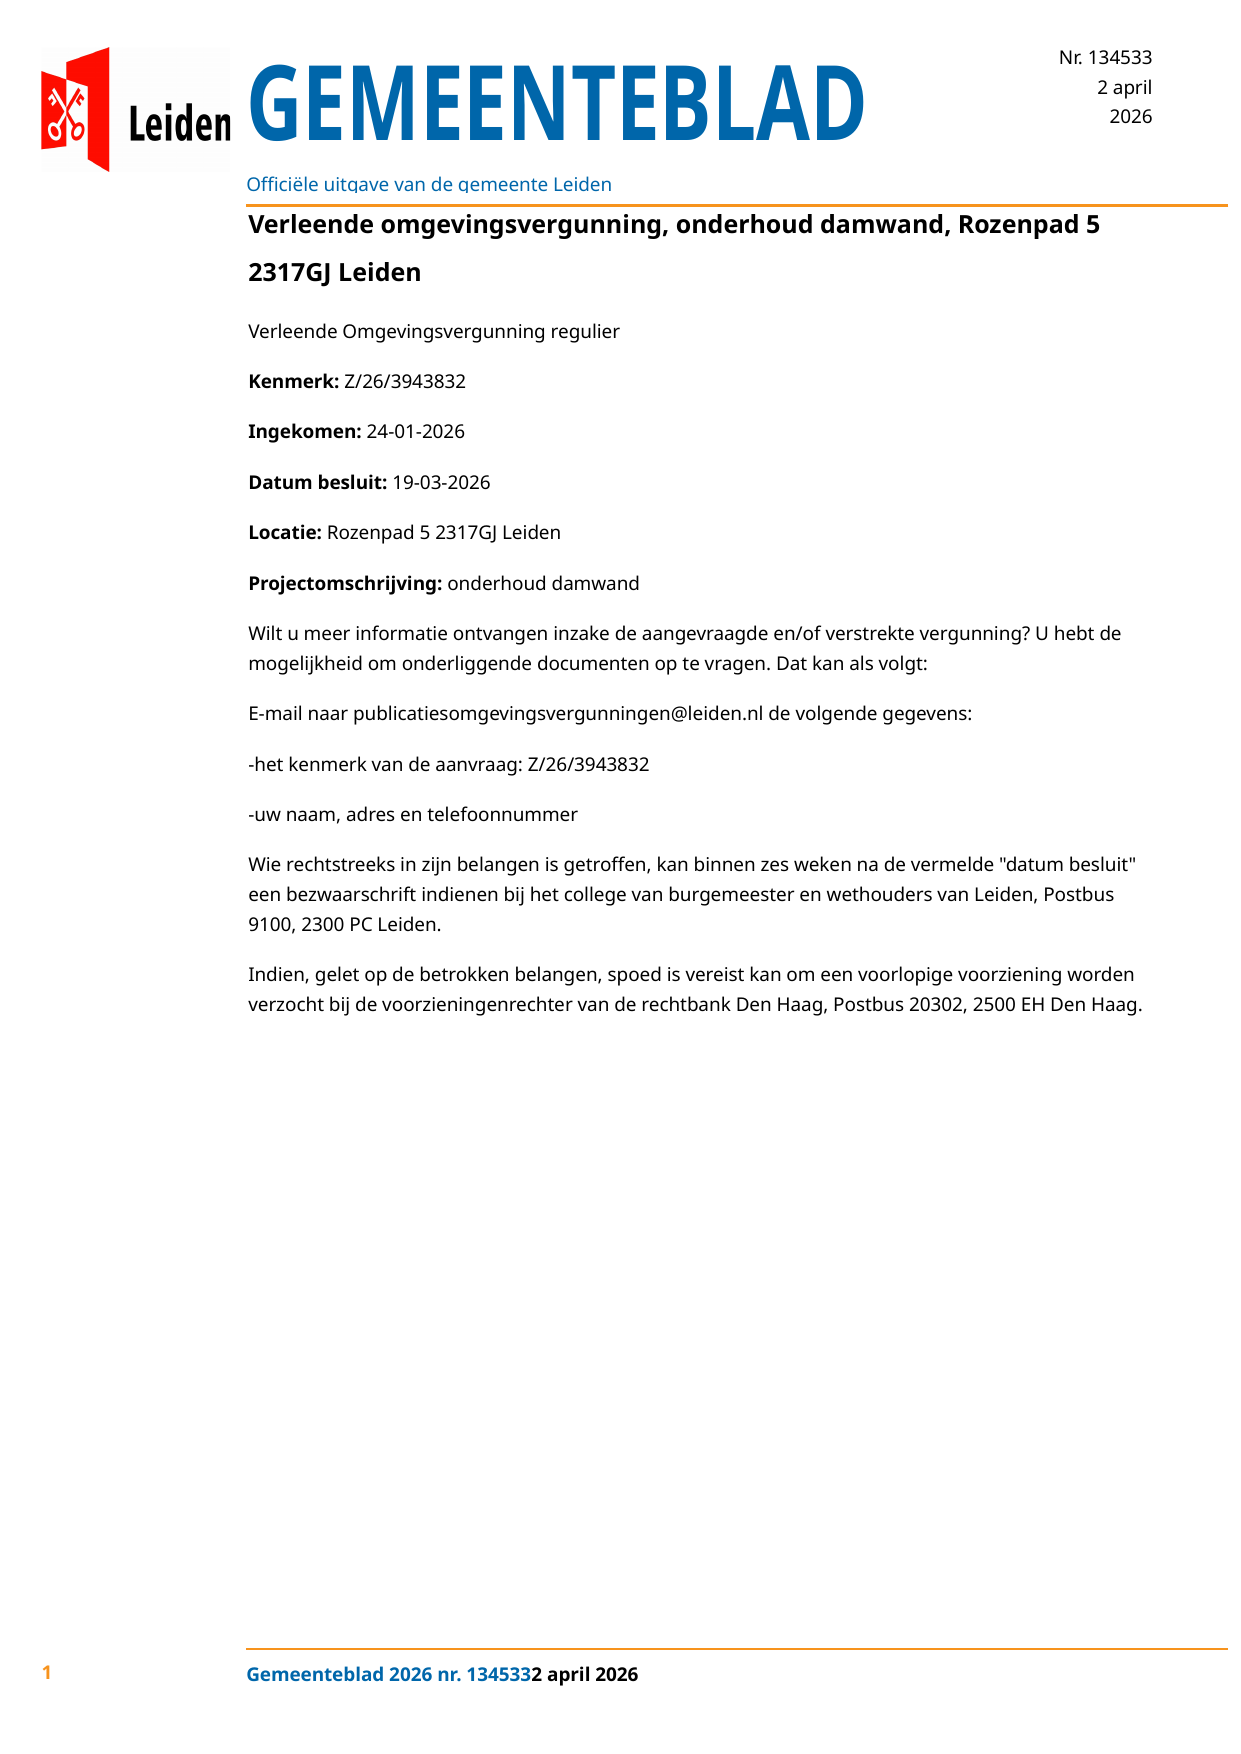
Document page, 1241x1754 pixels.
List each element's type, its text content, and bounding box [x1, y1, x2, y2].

text Wie rechtstreeks in zijn belangen is getroffen, kan binnen zes weken na de vermelde "datum besluit" een bezwaarschrift indienen bij het college van burgemeester en wethouders van Leiden, Postbus 9100, 2300 PC Leiden. [248, 852, 1152, 937]
text Indien, gelet op de betrokken belangen, spoed is vereist kan om een voorlopige voorziening worden verzocht bij de voorzieningenrechter van de rechtbank Den Haag, Postbus 20302, 2500 EH Den Haag. [248, 961, 1152, 1017]
text Locatie: Rozenpad 5 2317GJ Leiden [248, 519, 1152, 545]
text Projectomschrijving: onderhoud damwand [248, 570, 1152, 596]
text -het kenmerk van de aanvraag: Z/26/3943832 [248, 751, 1152, 777]
text -uw naam, adres en telefoonnummer [248, 801, 1152, 827]
text Verleende omgevingsvergunning, onderhoud damwand, Rozenpad 5 2317GJ Leiden [248, 207, 1152, 288]
text Wilt u meer informatie ontvangen inzake de aangevraagde en/of verstrekte vergunning? U hebt de mogelijkheid om onderliggende documenten op te vragen. Dat kan als volgt: [248, 620, 1152, 676]
picture [41, 47, 231, 172]
text Datum besluit: 19-03-2026 [248, 469, 1152, 495]
text Kenmerk: Z/26/3943832 [248, 368, 1152, 394]
text Ingekomen: 24-01-2026 [248, 419, 1152, 444]
text E-mail naar publicatiesomgevingsvergunningen@leiden.nl de volgende gegevens: [248, 700, 1152, 726]
text Verleende Omgevingsvergunning regulier [248, 318, 1152, 344]
